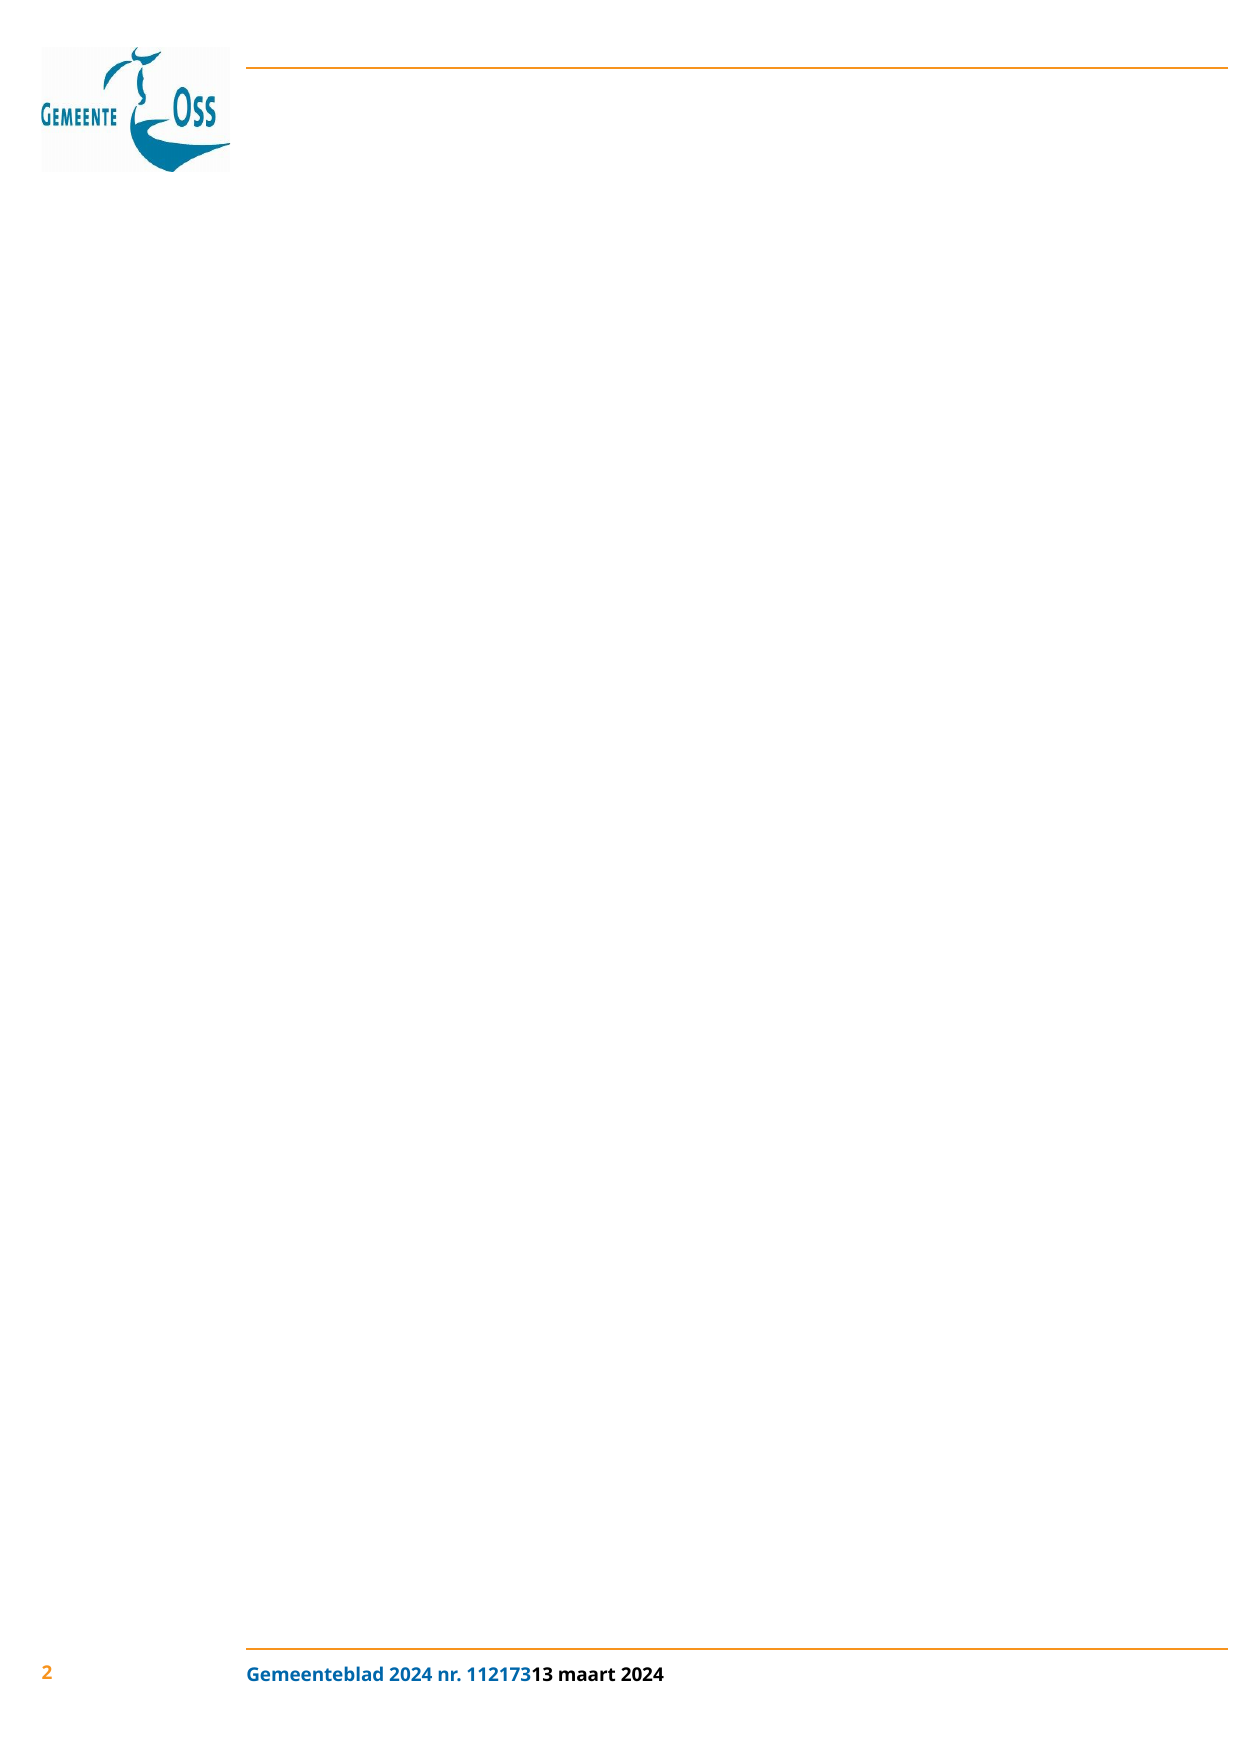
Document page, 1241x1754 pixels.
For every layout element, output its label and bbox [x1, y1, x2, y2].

picture [41, 47, 231, 172]
